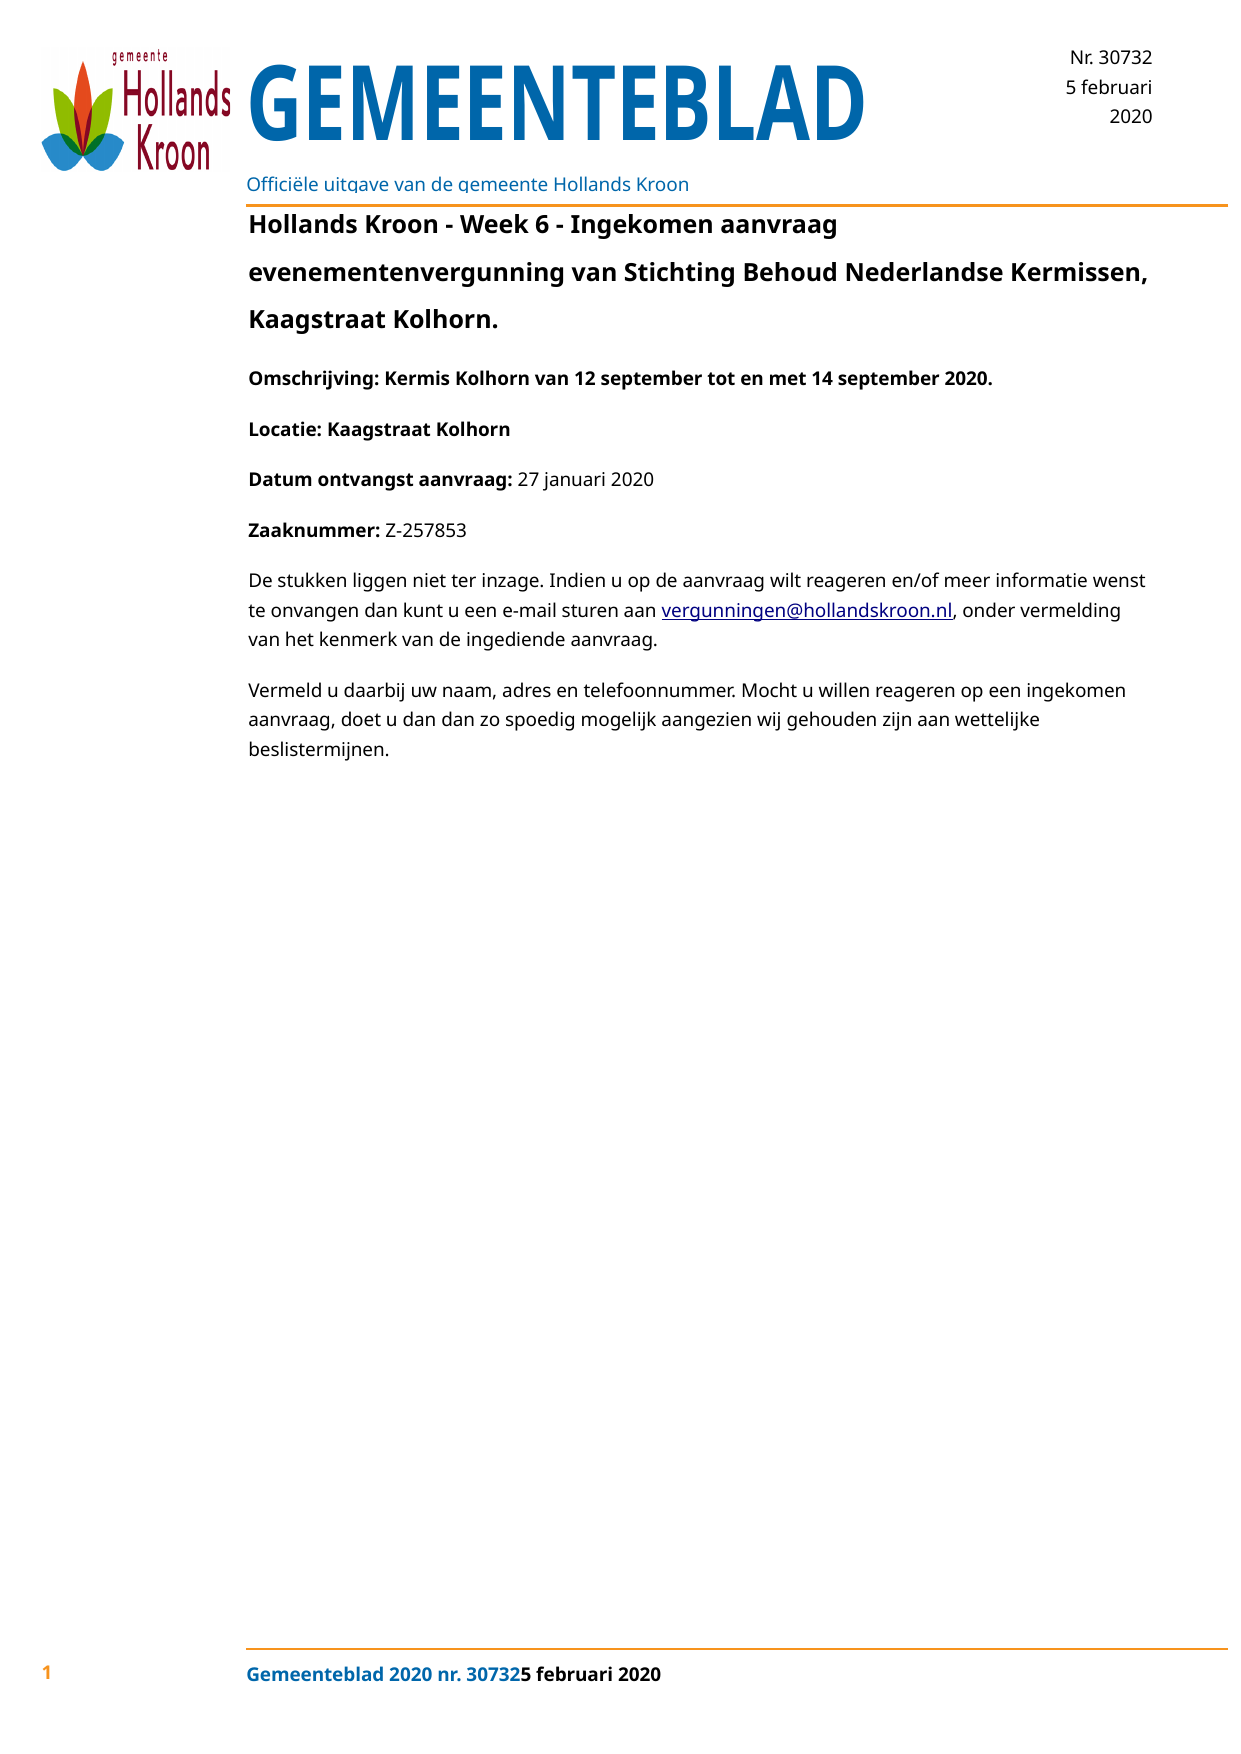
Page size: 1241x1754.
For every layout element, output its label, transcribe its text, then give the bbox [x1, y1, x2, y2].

text Omschrijving: Kermis Kolhorn van 12 september tot en met 14 september 2020. [248, 366, 1152, 391]
text De stukken liggen niet ter inzage. Indien u op de aanvraag wilt reageren en/of meer informatie wenst te onvangen dan kunt u een e-mail sturen aan vergunningen@hollandskroon.nl, onder vermelding van het kenmerk van de ingediende aanvraag. [248, 567, 1152, 652]
text Hollands Kroon - Week 6 - Ingekomen aanvraag evenementenvergunning van Stichting Behoud Nederlandse Kermissen, Kaagstraat Kolhorn. [248, 207, 1152, 336]
text Zaaknummer: Z-257853 [248, 517, 1152, 542]
text Datum ontvangst aanvraag: 27 januari 2020 [248, 466, 1152, 492]
text Vermeld u daarbij uw naam, adres en telefoonnummer. Mocht u willen reageren op een ingekomen aanvraag, doet u dan dan zo spoedig mogelijk aangezien wij gehouden zijn aan wettelijke beslistermijnen. [248, 677, 1152, 762]
text Locatie: Kaagstraat Kolhorn [248, 416, 1152, 442]
picture [41, 47, 231, 172]
